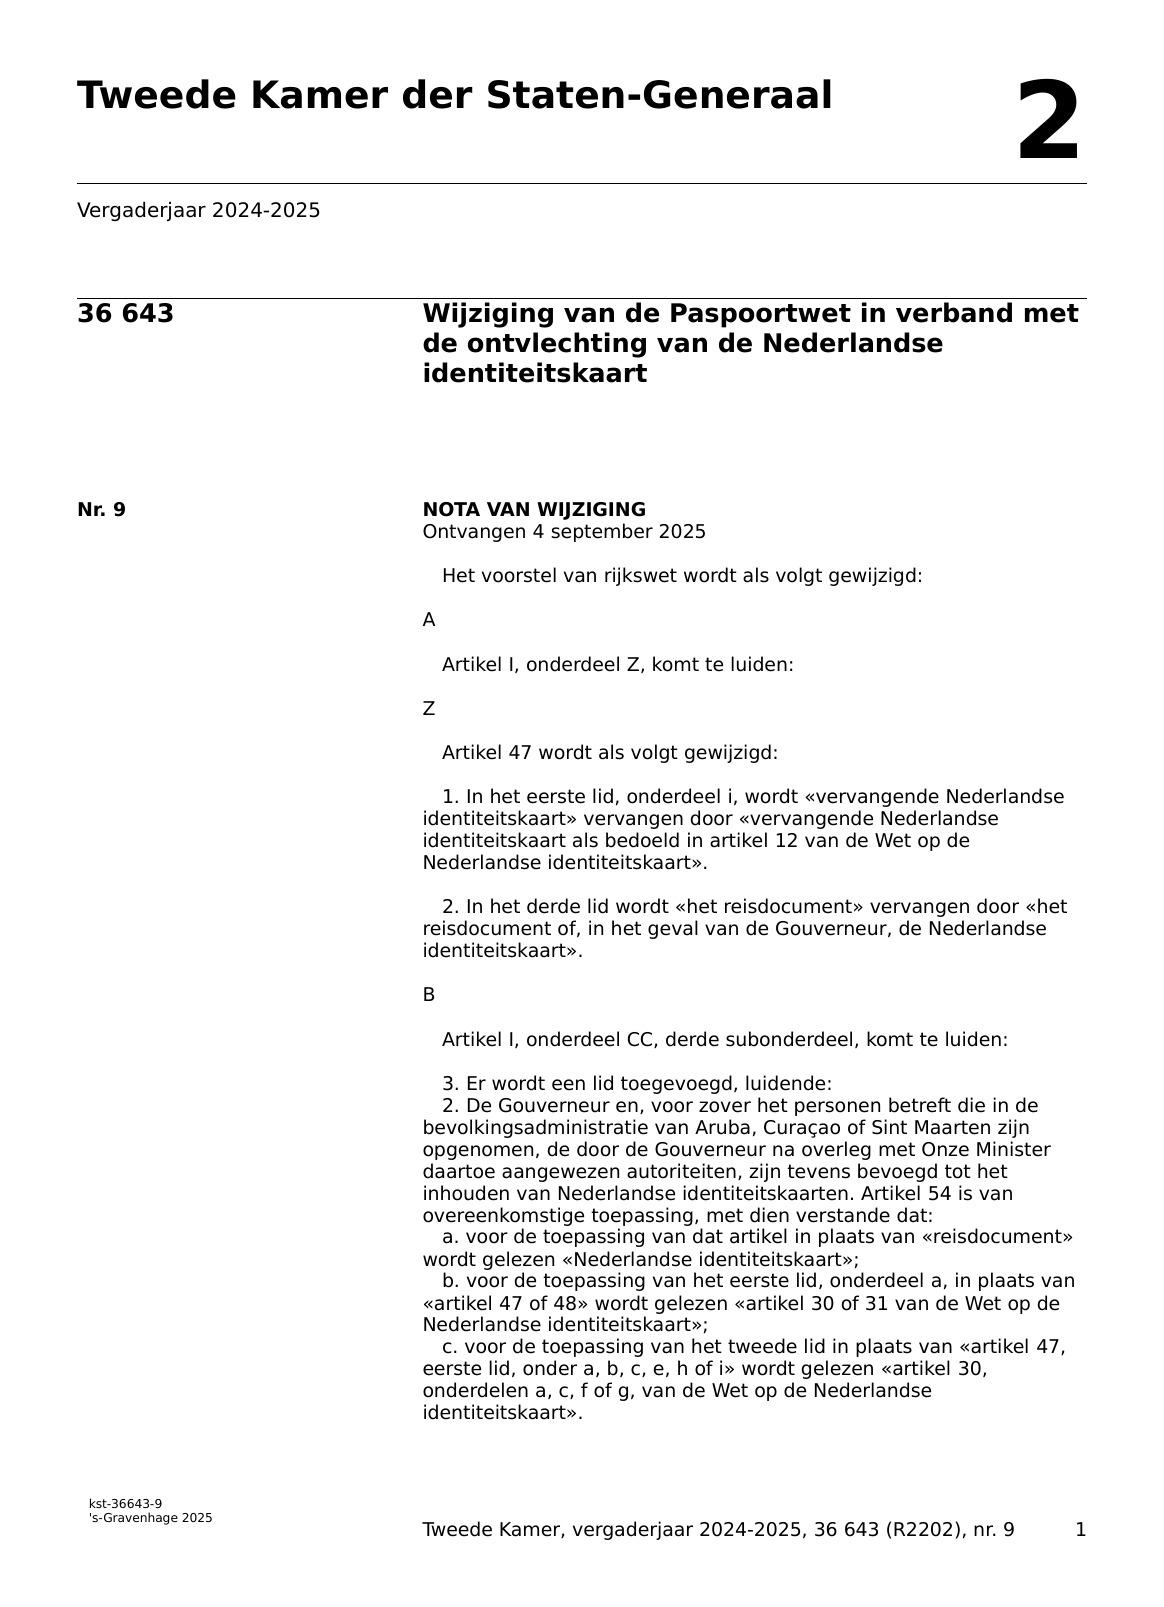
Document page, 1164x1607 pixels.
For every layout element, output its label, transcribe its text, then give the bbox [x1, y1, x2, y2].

subtitle Nr. 9 NOTA VAN WIJZIGING [77, 499, 1087, 521]
text 2. De Gouverneur en, voor zover het personen betreft die in de bevolkingsadministratie van Aruba, Curaçao of Sint Maarten zijn opgenomen, de door de Gouverneur na overleg met Onze Minister daartoe aangewezen autoriteiten, zijn tevens bevoegd tot het inhouden van Nederlandse identiteitskaarten. Artikel 54 is van overeenkomstige toepassing, met dien verstande dat: [422, 1094, 1087, 1226]
text 's-Gravenhage 2025 [88, 1511, 323, 1525]
text Het voorstel van rijkswet wordt als volgt gewijzigd: [422, 565, 1087, 587]
text 3. Er wordt een lid toegevoegd, luidende: [422, 1073, 1087, 1094]
table_cell Vergaderjaar 2024-2025 [77, 184, 1087, 298]
text 2. In het derde lid wordt «het reisdocument» vervangen door «het reisdocument of, in het geval van de Gouverneur, de Nederlandse identiteitskaart». [422, 896, 1087, 962]
subtitle Z [422, 698, 1087, 720]
subtitle B [422, 984, 1087, 1006]
text kst-36643-9 [88, 1497, 323, 1511]
subtitle 36 643 Wijziging van de Paspoortwet in verband met de ontvlechting van de Nederlandse identiteitskaart [77, 299, 1087, 388]
text a. voor de toepassing van dat artikel in plaats van «reisdocument» wordt gelezen «Nederlandse identiteitskaart»; [422, 1226, 1087, 1270]
text Artikel 47 wordt als volgt gewijzigd: [422, 742, 1087, 764]
text Ontvangen 4 september 2025 [422, 521, 1087, 543]
text Artikel I, onderdeel CC, derde subonderdeel, komt te luiden: [422, 1028, 1087, 1050]
subtitle A [422, 609, 1087, 631]
text 1. In het eerste lid, onderdeel i, wordt «vervangende Nederlandse identiteitskaart» vervangen door «vervangende Nederlandse identiteitskaart als bedoeld in artikel 12 van de Wet op de Nederlandse identiteitskaart». [422, 786, 1087, 874]
table_header Tweede Kamer der Staten-Generaal [77, 59, 886, 183]
text b. voor de toepassing van het eerste lid, onderdeel a, in plaats van «artikel 47 of 48» wordt gelezen «artikel 30 of 31 van de Wet op de Nederlandse identiteitskaart»; [422, 1270, 1087, 1336]
text Artikel I, onderdeel Z, komt te luiden: [422, 653, 1087, 676]
text c. voor de toepassing van het tweede lid in plaats van «artikel 47, eerste lid, onder a, b, c, e, h of i» wordt gelezen «artikel 30, onderdelen a, c, f of g, van de Wet op de Nederlandse identiteitskaart». [422, 1336, 1087, 1424]
table_header 2 [886, 59, 1087, 183]
